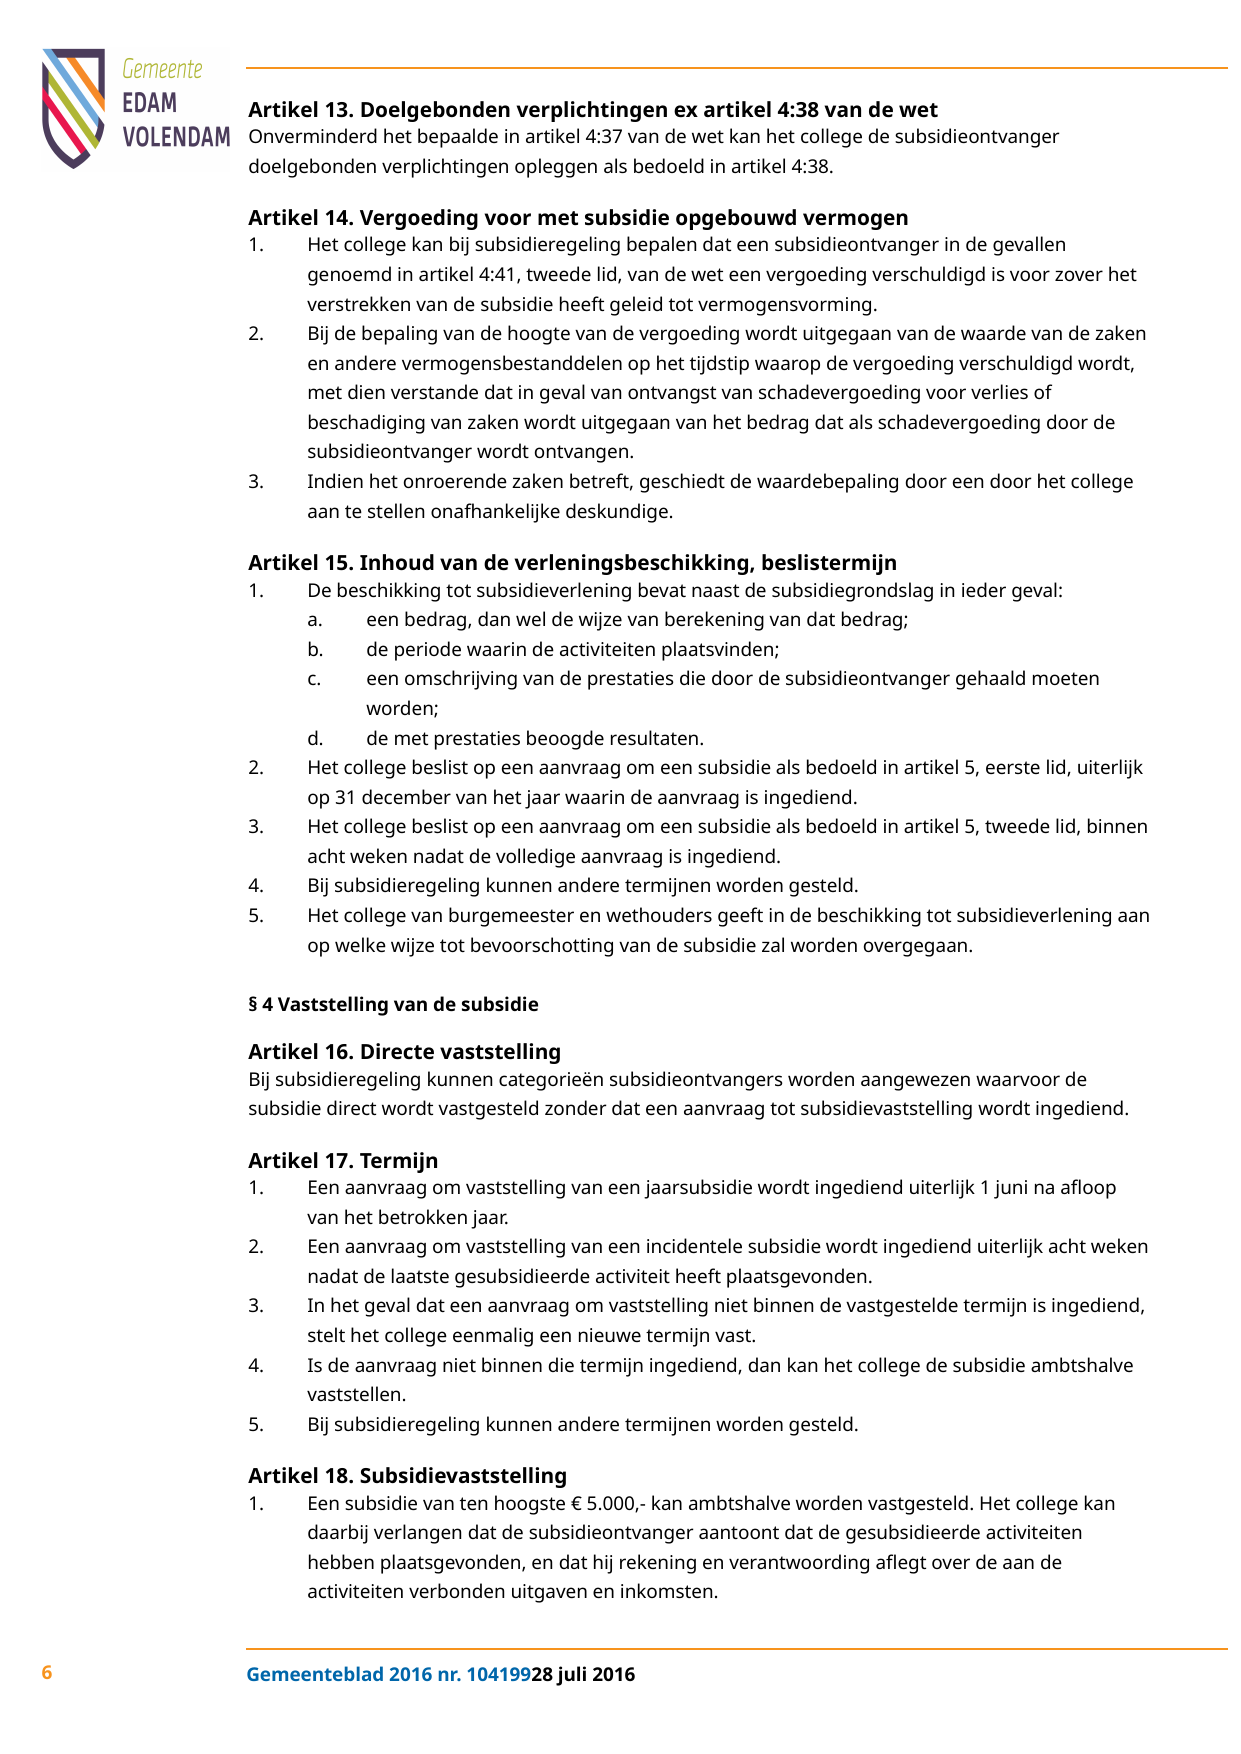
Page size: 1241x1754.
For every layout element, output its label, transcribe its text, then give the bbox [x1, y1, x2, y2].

list de periode waarin de activiteiten plaatsvinden; [307, 636, 1152, 662]
list de met prestaties beoogde resultaten. [307, 725, 1152, 750]
list Het college kan bij subsidieregeling bepalen dat een subsidieontvanger in de gevallen genoemd in artikel 4:41, tweede lid, van de wet een vergoeding verschuldigd is voor zover het verstrekken van de subsidie heeft geleid tot vermogensvorming. [248, 232, 1152, 317]
list Het college van burgemeester en wethouders geeft in de beschikking tot subsidieverlening aan op welke wijze tot bevoorschotting van de subsidie zal worden overgegaan. [248, 902, 1152, 957]
text § 4 Vaststelling van de subsidie [248, 991, 1152, 1017]
text Artikel 13. Doelgebonden verplichtingen ex artikel 4:38 van de wet [248, 95, 1152, 123]
list In het geval dat een aanvraag om vaststelling niet binnen de vastgestelde termijn is ingediend, stelt het college eenmalig een nieuwe termijn vast. [248, 1293, 1152, 1348]
text Onverminderd het bepaalde in artikel 4:37 van de wet kan het college de subsidieontvanger doelgebonden verplichtingen opleggen als bedoeld in artikel 4:38. [248, 123, 1152, 178]
list Bij subsidieregeling kunnen andere termijnen worden gesteld. [248, 1411, 1152, 1437]
picture [41, 47, 231, 172]
list een bedrag, dan wel de wijze van berekening van dat bedrag; [307, 606, 1152, 632]
list Een subsidie van ten hoogste € 5.000,- kan ambtshalve worden vastgesteld. Het college kan daarbij verlangen dat de subsidieontvanger aantoont dat de gesubsidieerde activiteiten hebben plaatsgevonden, en dat hij rekening en verantwoording aflegt over de aan de activiteiten verbonden uitgaven en inkomsten. [248, 1490, 1152, 1604]
text Artikel 14. Vergoeding voor met subsidie opgebouwd vermogen [248, 203, 1152, 232]
list Indien het onroerende zaken betreft, geschiedt de waardebepaling door een door het college aan te stellen onafhankelijke deskundige. [248, 468, 1152, 524]
list Bij subsidieregeling kunnen andere termijnen worden gesteld. [248, 873, 1152, 898]
text Bij subsidieregeling kunnen categorieën subsidieontvangers worden aangewezen waarvoor de subsidie direct wordt vastgesteld zonder dat een aanvraag tot subsidievaststelling wordt ingediend. [248, 1066, 1152, 1121]
text Artikel 17. Termijn [248, 1146, 1152, 1174]
text Artikel 16. Directe vaststelling [248, 1037, 1152, 1066]
list Het college beslist op een aanvraag om een subsidie als bedoeld in artikel 5, tweede lid, binnen acht weken nadat de volledige aanvraag is ingediend. [248, 813, 1152, 869]
list De beschikking tot subsidieverlening bevat naast de subsidiegrondslag in ieder geval: [248, 577, 1152, 602]
list Een aanvraag om vaststelling van een jaarsubsidie wordt ingediend uiterlijk 1 juni na afloop van het betrokken jaar. [248, 1174, 1152, 1230]
text Artikel 15. Inhoud van de verleningsbeschikking, beslistermijn [248, 548, 1152, 577]
list Het college beslist op een aanvraag om een subsidie als bedoeld in artikel 5, eerste lid, uiterlijk op 31 december van het jaar waarin de aanvraag is ingediend. [248, 754, 1152, 809]
list een omschrijving van de prestaties die door de subsidieontvanger gehaald moeten worden; [307, 666, 1152, 721]
list Bij de bepaling van de hoogte van de vergoeding wordt uitgegaan van de waarde van de zaken en andere vermogensbestanddelen op het tijdstip waarop de vergoeding verschuldigd wordt, met dien verstande dat in geval van ontvangst van schadevergoeding voor verlies of beschadiging van zaken wordt uitgegaan van het bedrag dat als schadevergoeding door de subsidieontvanger wordt ontvangen. [248, 320, 1152, 464]
text Artikel 18. Subsidievaststelling [248, 1461, 1152, 1490]
list Is de aanvraag niet binnen die termijn ingediend, dan kan het college de subsidie ambtshalve vaststellen. [248, 1352, 1152, 1407]
list Een aanvraag om vaststelling van een incidentele subsidie wordt ingediend uiterlijk acht weken nadat de laatste gesubsidieerde activiteit heeft plaatsgevonden. [248, 1233, 1152, 1289]
